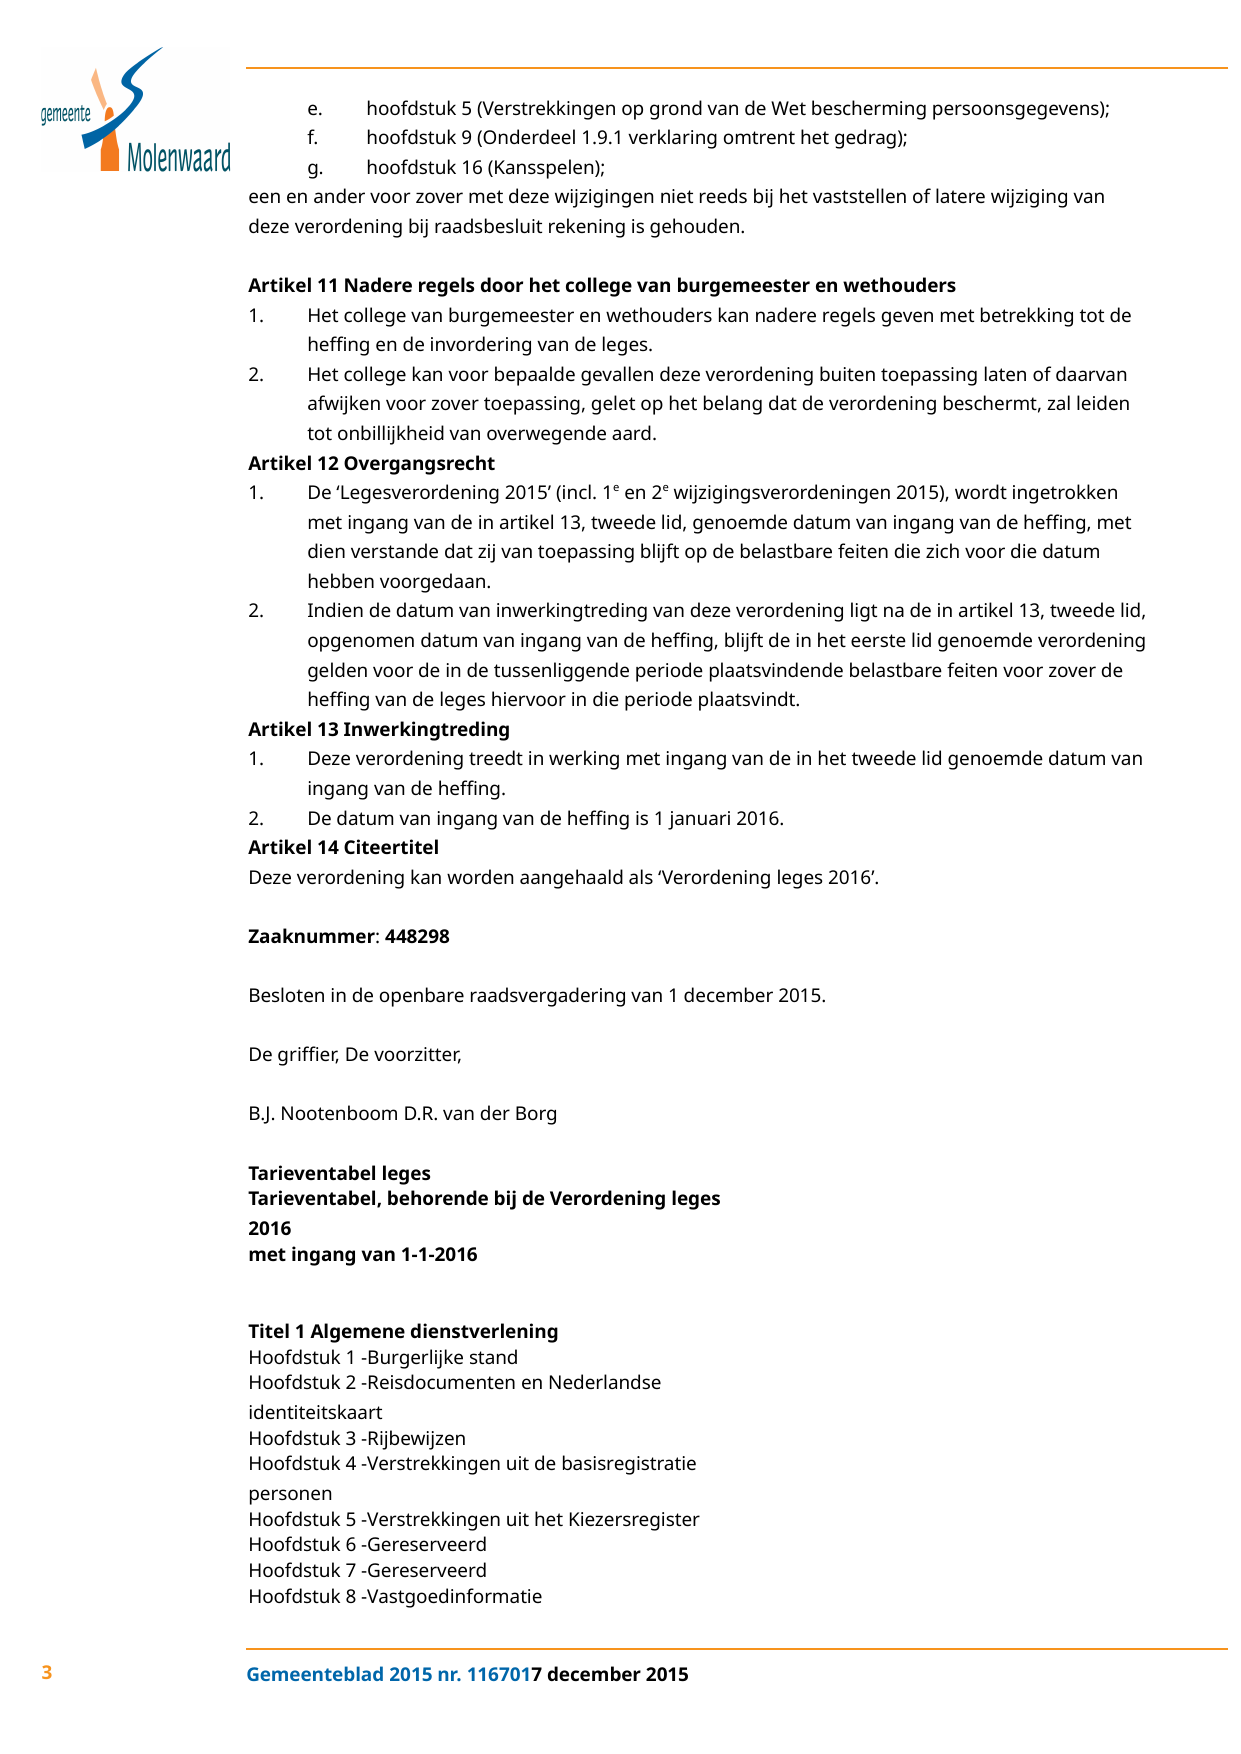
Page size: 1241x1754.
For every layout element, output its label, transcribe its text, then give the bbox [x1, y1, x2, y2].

list Het college kan voor bepaalde gevallen deze verordening buiten toepassing laten of daarvan afwijken voor zover toepassing, gelet op het belang dat de verordening beschermt, zal leiden tot onbillijkheid van overwegende aard. [248, 361, 1152, 446]
table_cell [1021, 1451, 1152, 1506]
table_cell [890, 1558, 1021, 1583]
table_cell [890, 1293, 1021, 1318]
table_cell Hoofdstuk 8 -Vastgoedinformatie [248, 1583, 759, 1609]
text Deze verordening kan worden aangehaald als ‘Verordening leges 2016’. [248, 864, 1152, 890]
table_cell [760, 1532, 890, 1557]
table_cell Hoofdstuk 3 -Rijbewijzen [248, 1425, 759, 1451]
table_cell [890, 1241, 1021, 1267]
list hoofdstuk 16 (Kansspelen); [307, 154, 1152, 180]
table_cell [760, 1583, 890, 1609]
table_cell [1021, 1186, 1152, 1241]
list De ‘Legesverordening 2015’ (incl. 1e en 2e wijzigingsverordeningen 2015), wordt ingetrokken met ingang van de in artikel 13, tweede lid, genoemde datum van ingang van de heffing, met dien verstande dat zij van toepassing blijft op de belastbare feiten die zich voor die datum hebben voorgedaan. [248, 479, 1152, 594]
table_cell Titel 1 Algemene dienstverlening [248, 1318, 759, 1344]
table_cell [1021, 1318, 1152, 1344]
table_header [1021, 1160, 1152, 1186]
table_cell [760, 1318, 890, 1344]
table_cell [1021, 1293, 1152, 1318]
picture [41, 47, 231, 172]
table_cell [1021, 1241, 1152, 1267]
table_cell [760, 1451, 890, 1506]
list Indien de datum van inwerkingtreding van deze verordening ligt na de in artikel 13, tweede lid, opgenomen datum van ingang van de heffing, blijft de in het eerste lid genoemde verordening gelden voor de in de tussenliggende periode plaatsvindende belastbare feiten voor zover de heffing van de leges hiervoor in die periode plaatsvindt. [248, 598, 1152, 712]
table_cell [760, 1506, 890, 1532]
table_cell [1021, 1506, 1152, 1532]
table_cell [890, 1583, 1021, 1609]
table_cell [1021, 1558, 1152, 1583]
list hoofdstuk 9 (Onderdeel 1.9.1 verklaring omtrent het gedrag); [307, 124, 1152, 150]
table_cell [760, 1425, 890, 1451]
table_cell [890, 1425, 1021, 1451]
table_cell [248, 1267, 379, 1292]
table_cell [760, 1293, 890, 1318]
table_cell Hoofdstuk 1 -Burgerlijke stand [248, 1344, 759, 1369]
table_cell [760, 1241, 890, 1267]
list Deze verordening treedt in werking met ingang van de in het tweede lid genoemde datum van ingang van de heffing. [248, 746, 1152, 801]
table_cell [890, 1267, 1021, 1292]
table_cell [890, 1344, 1021, 1369]
table_cell Hoofdstuk 4 -Verstrekkingen uit de basisregistratie personen [248, 1451, 759, 1506]
text Artikel 12 Overgangsrecht [248, 450, 1152, 476]
table_cell [1021, 1425, 1152, 1451]
table_cell [1021, 1370, 1152, 1425]
table_header [890, 1160, 1021, 1186]
list De datum van ingang van de heffing is 1 januari 2016. [248, 805, 1152, 831]
table_cell [890, 1532, 1021, 1557]
table_cell [890, 1318, 1021, 1344]
table_cell Hoofdstuk 6 -Gereserveerd [248, 1532, 759, 1557]
list Het college van burgemeester en wethouders kan nadere regels geven met betrekking tot de heffing en de invordering van de leges. [248, 302, 1152, 357]
table_header Tarieventabel leges [248, 1160, 759, 1186]
table_cell [890, 1506, 1021, 1532]
table_cell met ingang van 1-1-2016 [248, 1241, 759, 1267]
table_cell [1021, 1583, 1152, 1609]
text Artikel 11 Nadere regels door het college van burgemeester en wethouders [248, 272, 1152, 298]
table_cell [890, 1370, 1021, 1425]
text Zaaknummer: 448298 [248, 923, 1152, 949]
table_cell [1021, 1267, 1152, 1292]
text een en ander voor zover met deze wijzigingen niet reeds bij het vaststellen of latere wijziging van deze verordening bij raadsbesluit rekening is gehouden. [248, 183, 1152, 239]
table_cell [890, 1186, 1021, 1241]
table_cell Tarieventabel, behorende bij de Verordening leges 2016 [248, 1186, 759, 1241]
text Artikel 14 Citeertitel [248, 834, 1152, 860]
table_cell [890, 1451, 1021, 1506]
table_cell Hoofdstuk 2 -Reisdocumenten en Nederlandse identiteitskaart [248, 1370, 759, 1425]
text B.J. Nootenboom D.R. van der Borg [248, 1101, 1152, 1126]
table_cell [760, 1370, 890, 1425]
table_cell [379, 1293, 759, 1318]
table_cell [1021, 1532, 1152, 1557]
text Artikel 13 Inwerkingtreding [248, 716, 1152, 742]
table_cell [760, 1186, 890, 1241]
table_cell [760, 1344, 890, 1369]
text Besloten in de openbare raadsvergadering van 1 december 2015. [248, 982, 1152, 1008]
table_cell [760, 1267, 890, 1292]
table_cell [1021, 1344, 1152, 1369]
table_cell Hoofdstuk 5 -Verstrekkingen uit het Kiezersregister [248, 1506, 759, 1532]
table_cell Hoofdstuk 7 -Gereserveerd [248, 1558, 759, 1583]
table_header [760, 1160, 890, 1186]
table_cell [379, 1267, 759, 1292]
table_cell [760, 1558, 890, 1583]
table_cell [248, 1293, 379, 1318]
text De griffier, De voorzitter, [248, 1041, 1152, 1067]
list hoofdstuk 5 (Verstrekkingen op grond van de Wet bescherming persoonsgegevens); [307, 95, 1152, 121]
